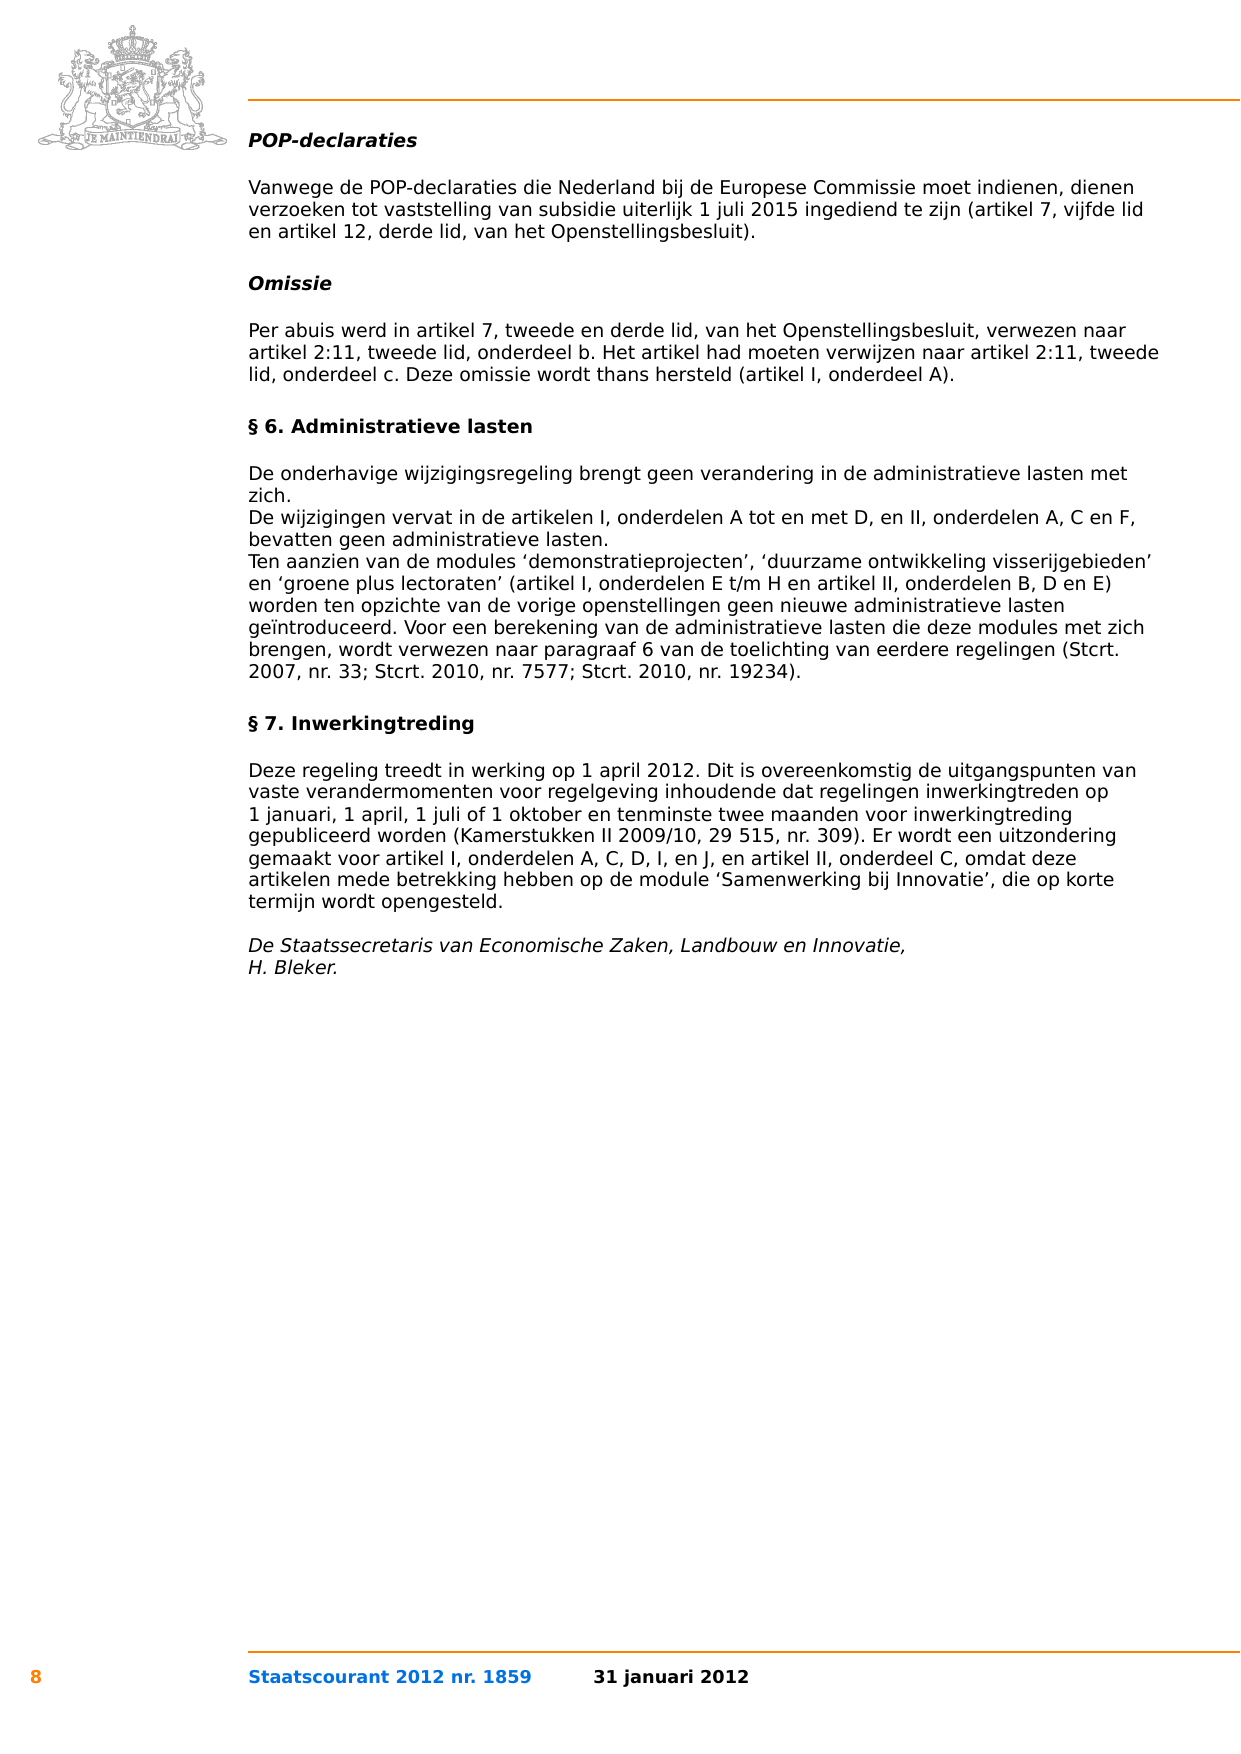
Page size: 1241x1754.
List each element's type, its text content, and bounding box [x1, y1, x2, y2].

picture [38, 25, 227, 150]
subtitle POP-declaraties [248, 130, 1163, 152]
text Vanwege de POP-declaraties die Nederland bij de Europese Commissie moet indienen, dienen verzoeken tot vaststelling van subsidie uiterlijk 1 juli 2015 ingediend te zijn (artikel 7, vijfde lid en artikel 12, derde lid, van het Openstellingsbesluit). [248, 177, 1163, 243]
subtitle § 7. Inwerkingtreding [248, 712, 1163, 734]
subtitle Omissie [248, 273, 1163, 295]
text Deze regeling treedt in werking op 1 april 2012. Dit is overeenkomstig de uitgangspunten van vaste verandermomenten voor regelgeving inhoudende dat regelingen inwerkingtreden op 1 januari, 1 april, 1 juli of 1 oktober en tenminste twee maanden voor inwerkingtreding gepubliceerd worden (Kamerstukken II 2009/10, 29 515, nr. 309). Er wordt een uitzondering gemaakt voor artikel I, onderdelen A, C, D, I, en J, en artikel II, onderdeel C, omdat deze artikelen mede betrekking hebben op de module ‘Samenwerking bij Innovatie’, die op korte termijn wordt opengesteld. [248, 759, 1163, 913]
text De Staatssecretaris van Economische Zaken, Landbouw en Innovatie, H. Bleker. [248, 935, 1163, 979]
text Per abuis werd in artikel 7, tweede en derde lid, van het Openstellingsbesluit, verwezen naar artikel 2:11, tweede lid, onderdeel b. Het artikel had moeten verwijzen naar artikel 2:11, tweede lid, onderdeel c. Deze omissie wordt thans hersteld (artikel I, onderdeel A). [248, 320, 1163, 386]
subtitle § 6. Administratieve lasten [248, 416, 1163, 438]
text De wijzigingen vervat in de artikelen I, onderdelen A tot en met D, en II, onderdelen A, C en F, bevatten geen administratieve lasten. [248, 507, 1163, 551]
text Ten aanzien van de modules ‘demonstratieprojecten’, ‘duurzame ontwikkeling visserijgebieden’ en ‘groene plus lectoraten’ (artikel I, onderdelen E t/m H en artikel II, onderdelen B, D en E) worden ten opzichte van de vorige openstellingen geen nieuwe administratieve lasten geïntroduceerd. Voor een berekening van de administratieve lasten die deze modules met zich brengen, wordt verwezen naar paragraaf 6 van de toelichting van eerdere regelingen (Stcrt. 2007, nr. 33; Stcrt. 2010, nr. 7577; Stcrt. 2010, nr. 19234). [248, 551, 1163, 682]
text De onderhavige wijzigingsregeling brengt geen verandering in de administratieve lasten met zich. [248, 463, 1163, 507]
